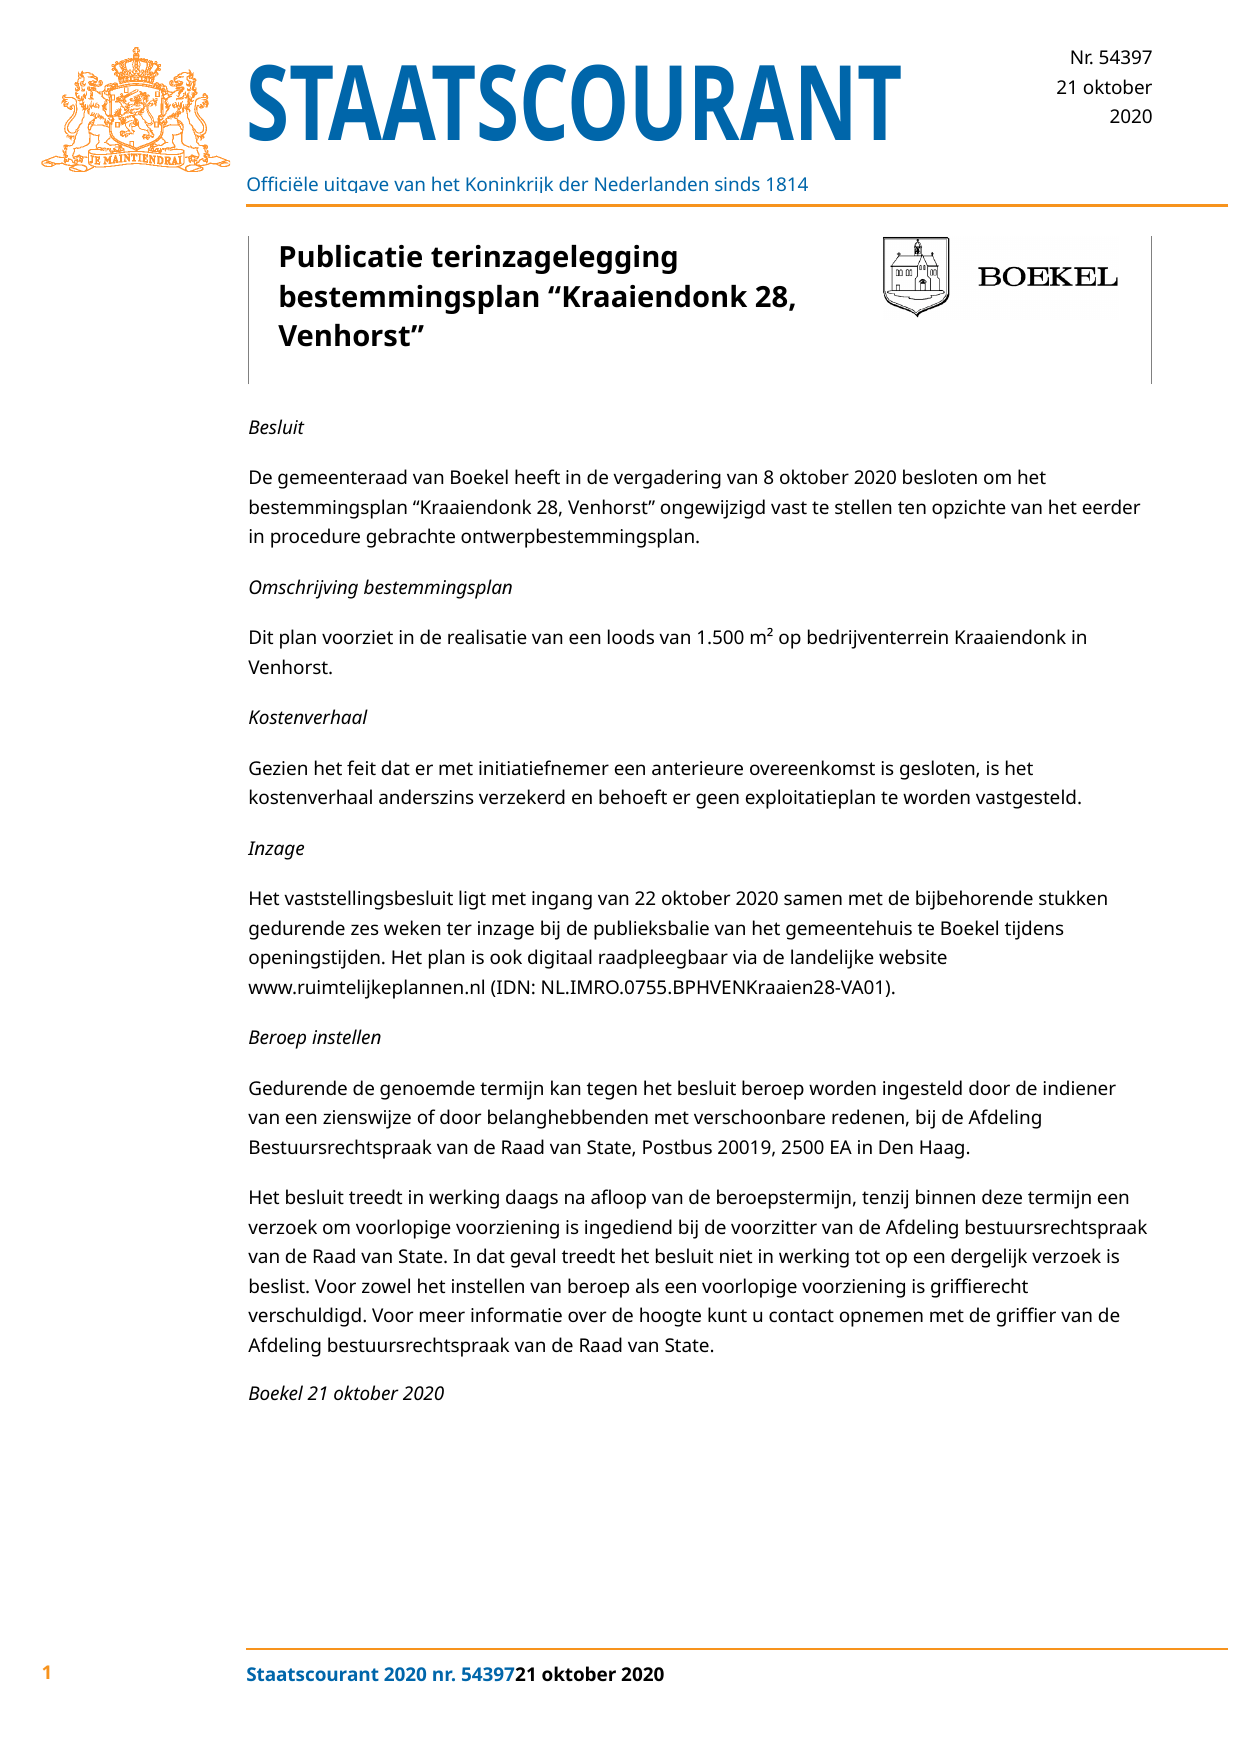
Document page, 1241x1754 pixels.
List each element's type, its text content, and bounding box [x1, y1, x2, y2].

text Gezien het feit dat er met initiatiefnemer een anterieure overeenkomst is gesloten, is het kostenverhaal anderszins verzekerd en behoeft er geen exploitatieplan te worden vastgesteld. [248, 755, 1152, 810]
table_header Publicatie terinzagelegging bestemmingsplan “Kraaiendonk 28, Venhorst” [249, 236, 850, 384]
table_header [850, 320, 1151, 384]
text De gemeenteraad van Boekel heeft in de vergadering van 8 oktober 2020 besloten om het bestemmingsplan “Kraaiendonk 28, Venhorst” ongewijzigd vast te stellen ten opzichte van het eerder in procedure gebrachte ontwerpbestemmingsplan. [248, 464, 1152, 549]
table_header [850, 236, 882, 319]
text Het vaststellingsbesluit ligt met ingang van 22 oktober 2020 samen met de bijbehorende stukken gedurende zes weken ter inzage bij de publieksbalie van het gemeentehuis te Boekel tijdens openingstijden. Het plan is ook digitaal raadpleegbaar via de landelijke website www.ruimtelijkeplannen.nl (IDN: NL.IMRO.0755.BPHVENKraaien28-VA01). [248, 885, 1152, 1000]
picture [41, 47, 231, 172]
text Inzage [248, 835, 1152, 861]
text Omschrijving bestemmingsplan [248, 574, 1152, 600]
text Besluit [248, 414, 1152, 440]
text Het besluit treedt in werking daags na afloop van de beroepstermijn, tenzij binnen deze termijn een verzoek om voorlopige voorziening is ingediend bij de voorzitter van de Afdeling bestuursrechtspraak van de Raad van State. In dat geval treedt het besluit niet in werking tot op een dergelijk verzoek is beslist. Voor zowel het instellen van beroep als een voorlopige voorziening is griffierecht verschuldigd. Voor meer informatie over de hoogte kunt u contact opnemen met de griffier van de Afdeling bestuursrechtspraak van de Raad van State. [248, 1184, 1152, 1358]
table_header [1119, 236, 1151, 319]
text Boekel 21 oktober 2020 [248, 1380, 1152, 1406]
text Gedurende de genoemde termijn kan tegen het besluit beroep worden ingesteld door de indiener van een zienswijze of door belanghebbenden met verschoonbare redenen, bij de Afdeling Bestuursrechtspraak van de Raad van State, Postbus 20019, 2500 EA in Den Haag. [248, 1075, 1152, 1160]
text Dit plan voorziet in de realisatie van een loods van 1.500 m² op bedrijventerrein Kraaiendonk in Venhorst. [248, 624, 1152, 680]
text Beroep instellen [248, 1024, 1152, 1050]
picture [882, 236, 1119, 320]
text Kostenverhaal [248, 704, 1152, 730]
